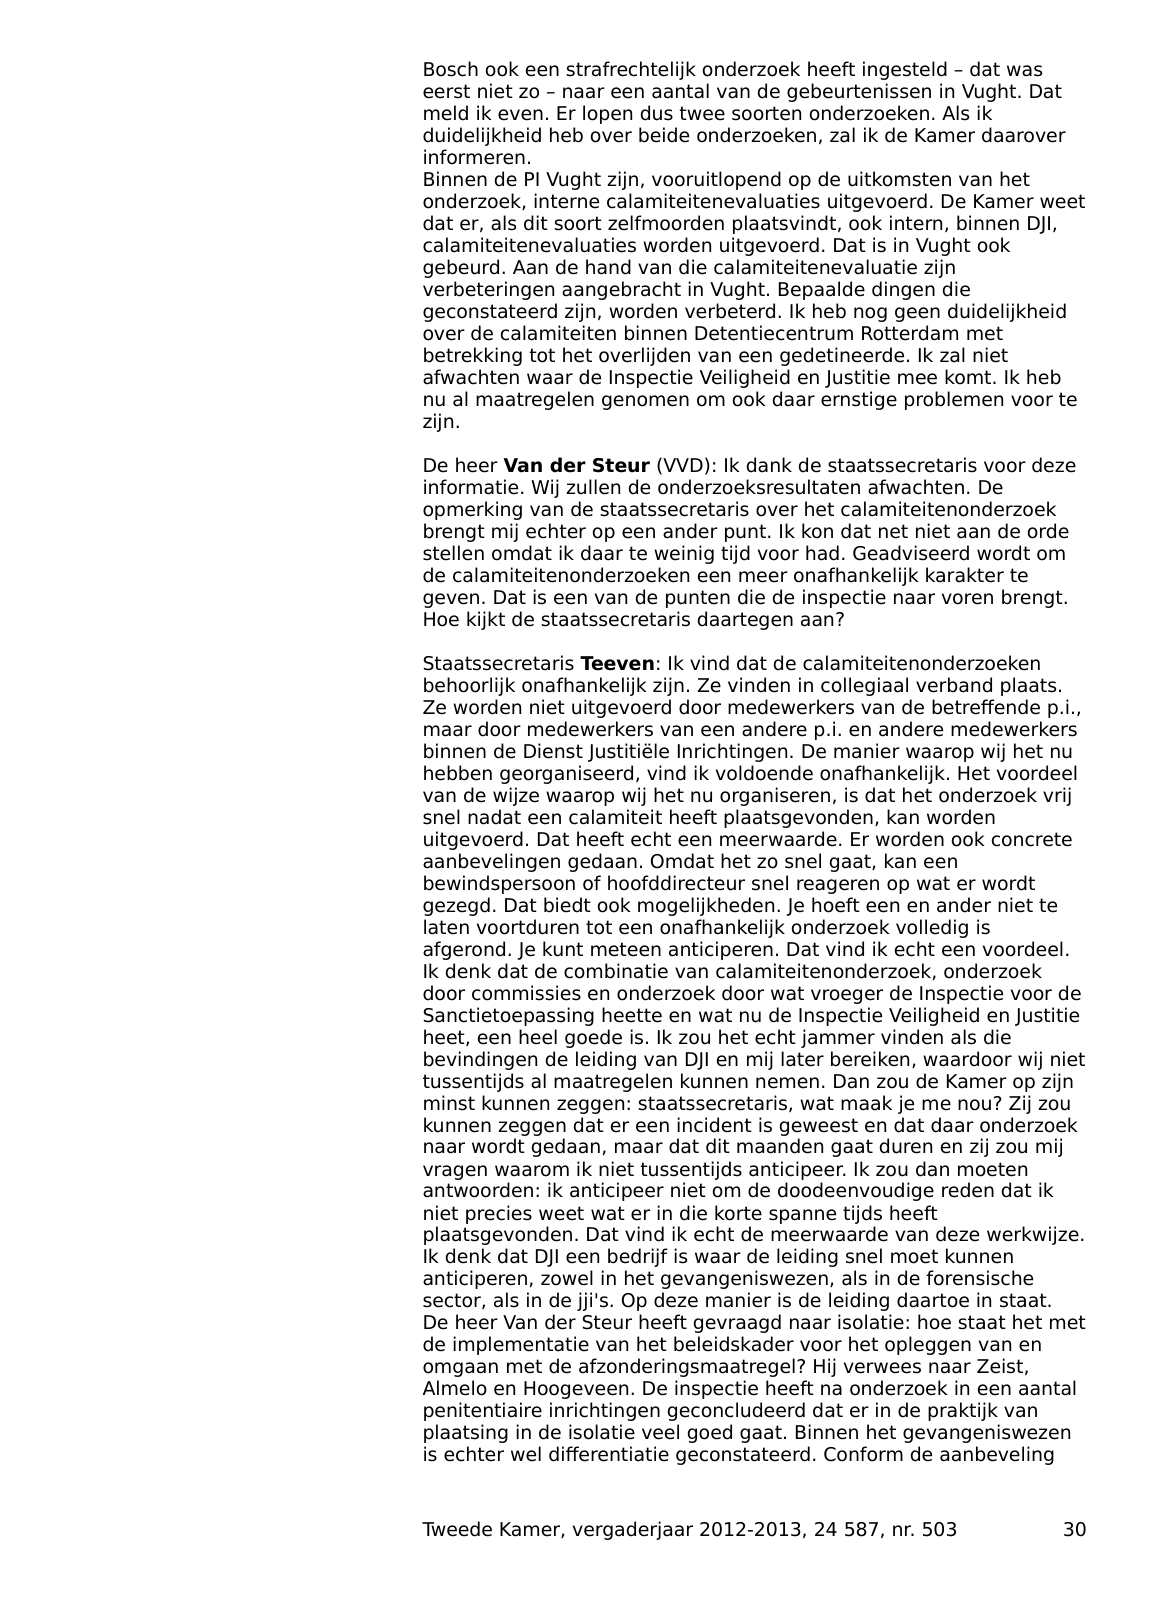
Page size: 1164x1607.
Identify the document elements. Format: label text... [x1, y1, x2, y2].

text De heer Van der Steur heeft gevraagd naar isolatie: hoe staat het met de implementatie van het beleidskader voor het opleggen van en omgaan met de afzonderingsmaatregel? Hij verwees naar Zeist, Almelo en Hoogeveen. De inspectie heeft na onderzoek in een aantal penitentiaire inrichtingen geconcludeerd dat er in de praktijk van plaatsing in de isolatie veel goed gaat. Binnen het gevangeniswezen is echter wel differentiatie geconstateerd. Conform de aanbeveling [422, 1312, 1087, 1466]
text Bosch ook een strafrechtelijk onderzoek heeft ingesteld – dat was eerst niet zo – naar een aantal van de gebeurtenissen in Vught. Dat meld ik even. Er lopen dus twee soorten onderzoeken. Als ik duidelijkheid heb over beide onderzoeken, zal ik de Kamer daarover informeren. [422, 59, 1087, 169]
text De heer Van der Steur (VVD): Ik dank de staatssecretaris voor deze informatie. Wij zullen de onderzoeksresultaten afwachten. De opmerking van de staatssecretaris over het calamiteitenonderzoek brengt mij echter op een ander punt. Ik kon dat net niet aan de orde stellen omdat ik daar te weinig tijd voor had. Geadviseerd wordt om de calamiteitenonderzoeken een meer onafhankelijk karakter te geven. Dat is een van de punten die de inspectie naar voren brengt. Hoe kijkt de staatssecretaris daartegen aan? [422, 455, 1087, 631]
text Binnen de PI Vught zijn, vooruitlopend op de uitkomsten van het onderzoek, interne calamiteitenevaluaties uitgevoerd. De Kamer weet dat er, als dit soort zelfmoorden plaatsvindt, ook intern, binnen DJI, calamiteitenevaluaties worden uitgevoerd. Dat is in Vught ook gebeurd. Aan de hand van die calamiteitenevaluatie zijn verbeteringen aangebracht in Vught. Bepaalde dingen die geconstateerd zijn, worden verbeterd. Ik heb nog geen duidelijkheid over de calamiteiten binnen Detentiecentrum Rotterdam met betrekking tot het overlijden van een gedetineerde. Ik zal niet afwachten waar de Inspectie Veiligheid en Justitie mee komt. Ik heb nu al maatregelen genomen om ook daar ernstige problemen voor te zijn. [422, 169, 1087, 433]
text Staatssecretaris Teeven: Ik vind dat de calamiteitenonderzoeken behoorlijk onafhankelijk zijn. Ze vinden in collegiaal verband plaats. Ze worden niet uitgevoerd door medewerkers van de betreffende p.i., maar door medewerkers van een andere p.i. en andere medewerkers binnen de Dienst Justitiële Inrichtingen. De manier waarop wij het nu hebben georganiseerd, vind ik voldoende onafhankelijk. Het voordeel van de wijze waarop wij het nu organiseren, is dat het onderzoek vrij snel nadat een calamiteit heeft plaatsgevonden, kan worden uitgevoerd. Dat heeft echt een meerwaarde. Er worden ook concrete aanbevelingen gedaan. Omdat het zo snel gaat, kan een bewindspersoon of hoofddirecteur snel reageren op wat er wordt gezegd. Dat biedt ook mogelijkheden. Je hoeft een en ander niet te laten voortduren tot een onafhankelijk onderzoek volledig is afgerond. Je kunt meteen anticiperen. Dat vind ik echt een voordeel. Ik denk dat de combinatie van calamiteitenonderzoek, onderzoek door commissies en onderzoek door wat vroeger de Inspectie voor de Sanctietoepassing heette en wat nu de Inspectie Veiligheid en Justitie heet, een heel goede is. Ik zou het echt jammer vinden als die bevindingen de leiding van DJI en mij later bereiken, waardoor wij niet tussentijds al maatregelen kunnen nemen. Dan zou de Kamer op zijn minst kunnen zeggen: staatssecretaris, wat maak je me nou? Zij zou kunnen zeggen dat er een incident is geweest en dat daar onderzoek naar wordt gedaan, maar dat dit maanden gaat duren en zij zou mij vragen waarom ik niet tussentijds anticipeer. Ik zou dan moeten antwoorden: ik anticipeer niet om de doodeenvoudige reden dat ik niet precies weet wat er in die korte spanne tijds heeft plaatsgevonden. Dat vind ik echt de meerwaarde van deze werkwijze. Ik denk dat DJI een bedrijf is waar de leiding snel moet kunnen anticiperen, zowel in het gevangeniswezen, als in de forensische sector, als in de jji's. Op deze manier is de leiding daartoe in staat. [422, 653, 1087, 1312]
